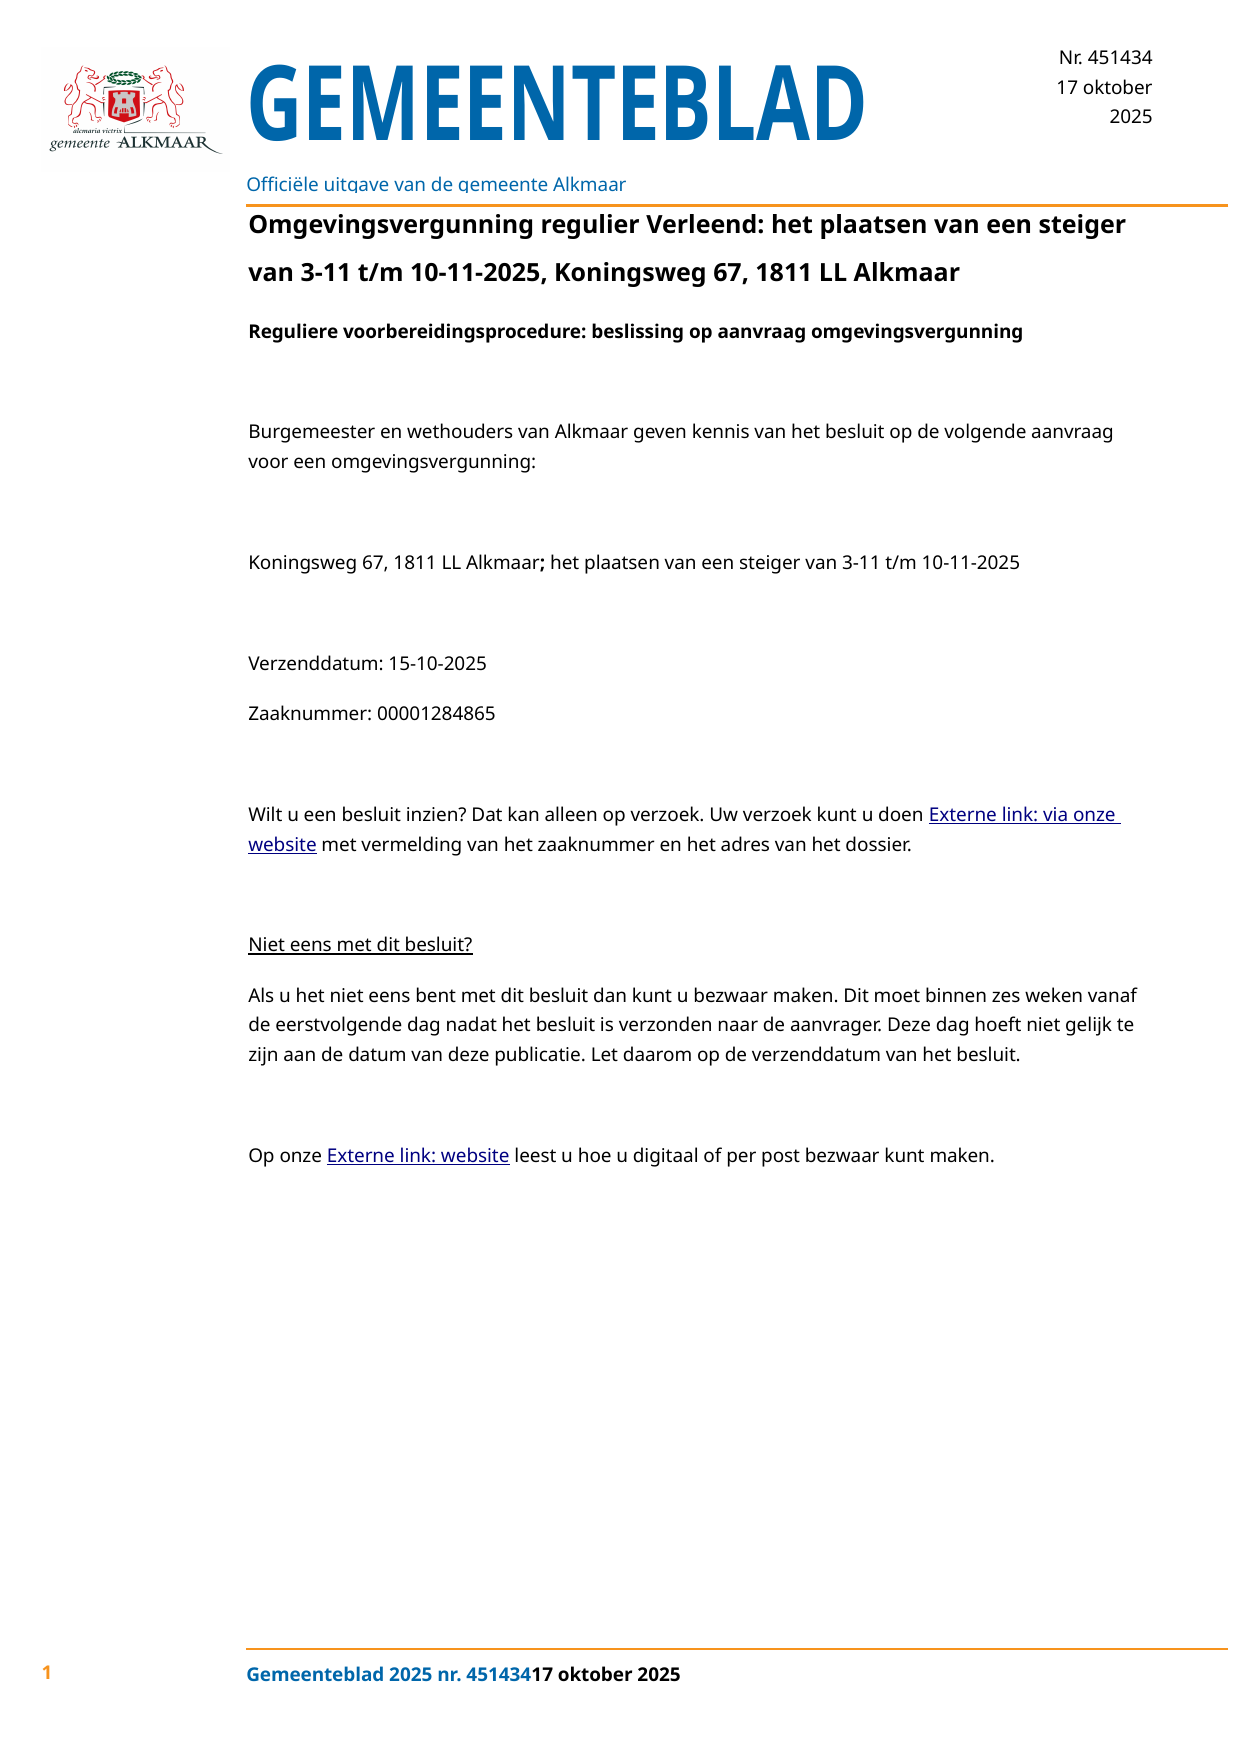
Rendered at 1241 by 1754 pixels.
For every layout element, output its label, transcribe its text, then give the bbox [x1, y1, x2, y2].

text Wilt u een besluit inzien? Dat kan alleen op verzoek. Uw verzoek kunt u doen Externe link: via onze website met vermelding van het zaaknummer en het adres van het dossier. [248, 801, 1152, 857]
picture [41, 47, 231, 172]
text Verzenddatum: 15-10-2025 [248, 650, 1152, 676]
text Zaaknummer: 00001284865 [248, 700, 1152, 726]
text Burgemeester en wethouders van Alkmaar geven kennis van het besluit op de volgende aanvraag voor een omgevingsvergunning: [248, 419, 1152, 474]
text Niet eens met dit besluit? [248, 932, 1152, 957]
text Op onze Externe link: website leest u hoe u digitaal of per post bezwaar kunt maken. [248, 1142, 1152, 1168]
text Koningsweg 67, 1811 LL Alkmaar; het plaatsen van een steiger van 3-11 t/m 10-11-2025 [248, 549, 1152, 575]
text Reguliere voorbereidingsprocedure: beslissing op aanvraag omgevingsvergunning [248, 318, 1152, 344]
text Als u het niet eens bent met dit besluit dan kunt u bezwaar maken. Dit moet binnen zes weken vanaf de eerstvolgende dag nadat het besluit is verzonden naar de aanvrager. Deze dag hoeft niet gelijk te zijn aan de datum van deze publicatie. Let daarom op de verzenddatum van het besluit. [248, 982, 1152, 1067]
text Omgevingsvergunning regulier Verleend: het plaatsen van een steiger van 3-11 t/m 10-11-2025, Koningsweg 67, 1811 LL Alkmaar [248, 207, 1152, 288]
